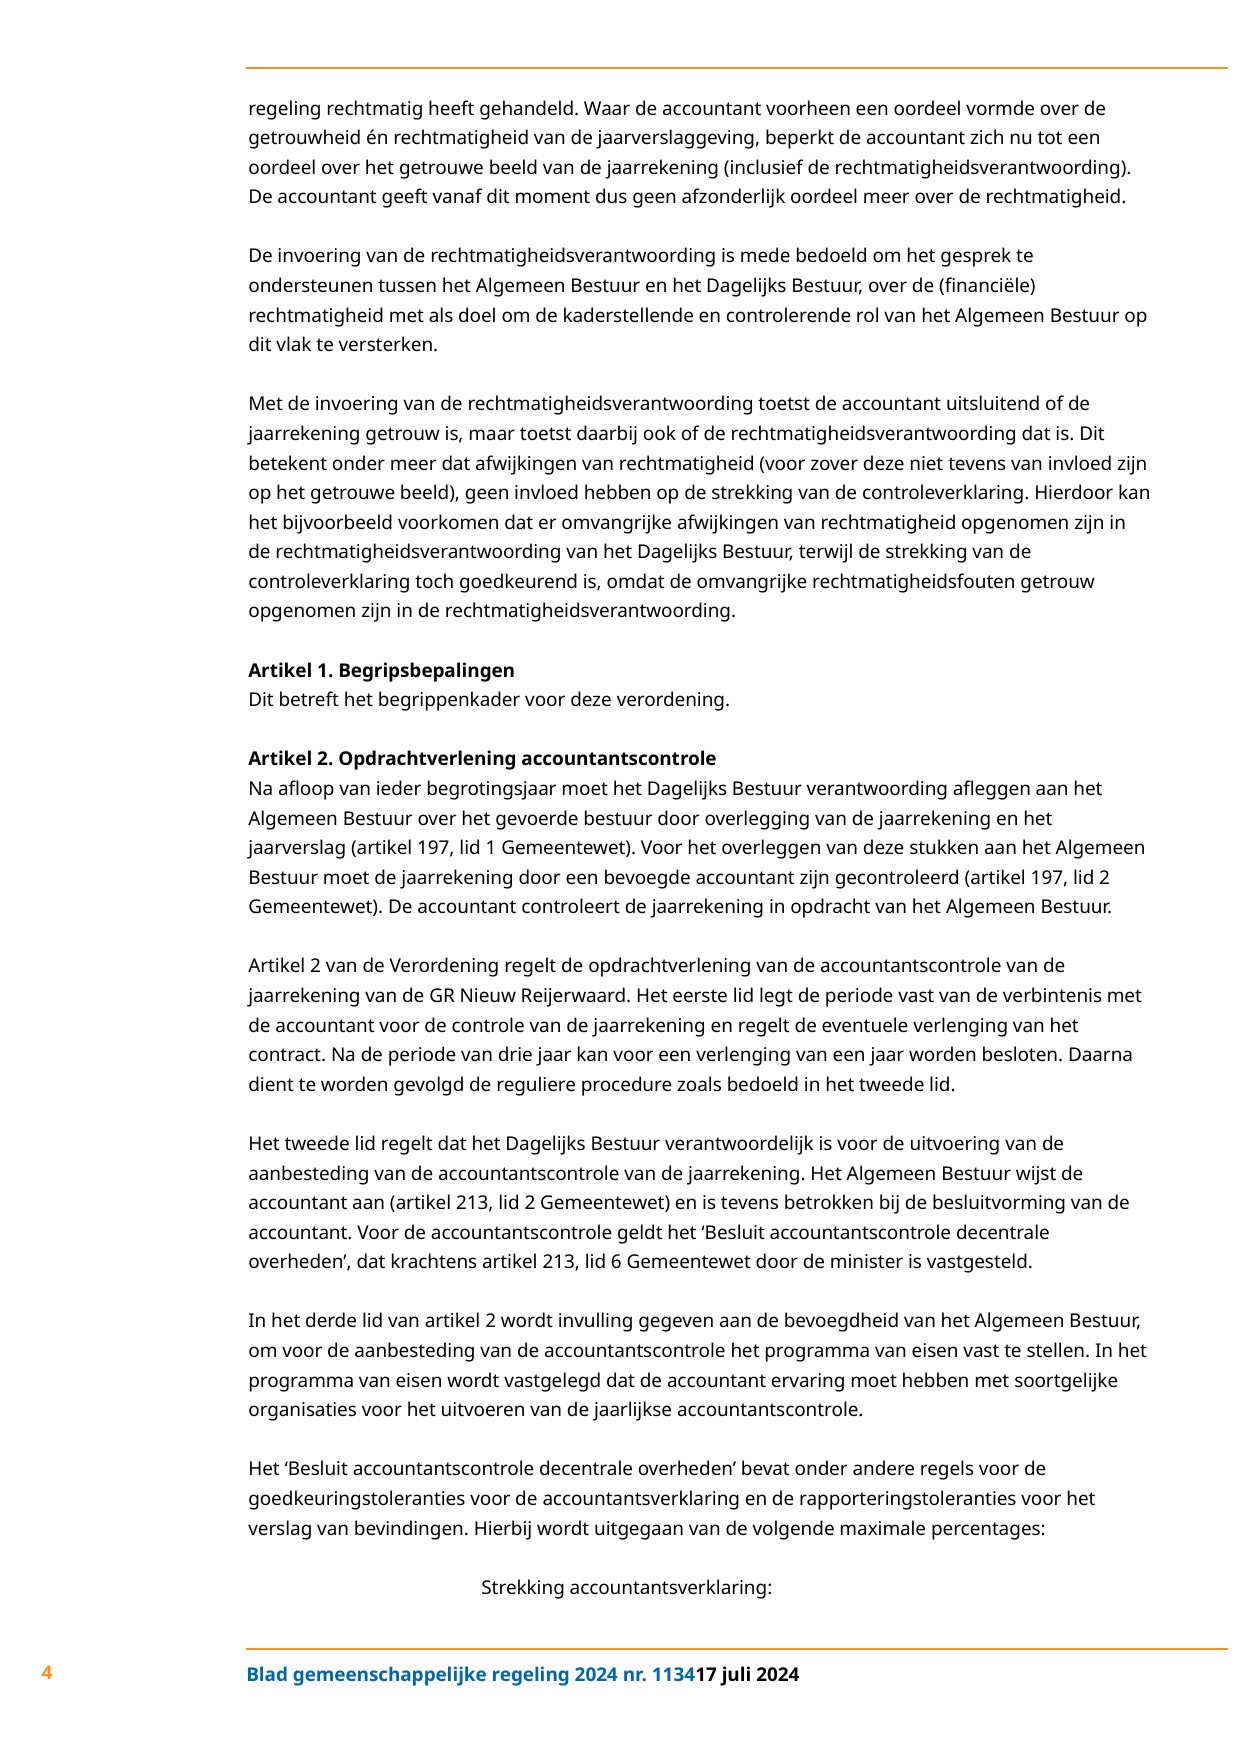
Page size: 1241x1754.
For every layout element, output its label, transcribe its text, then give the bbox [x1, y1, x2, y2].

picture [41, 47, 231, 172]
text regeling rechtmatig heeft gehandeld. Waar de accountant voorheen een oordeel vormde over de getrouwheid én rechtmatigheid van de jaarverslaggeving, beperkt de accountant zich nu tot een oordeel over het getrouwe beeld van de jaarrekening (inclusief de rechtmatigheidsverantwoording). De accountant geeft vanaf dit moment dus geen afzonderlijk oordeel meer over de rechtmatigheid. [248, 95, 1152, 209]
text De invoering van de rechtmatigheidsverantwoording is mede bedoeld om het gesprek te ondersteunen tussen het Algemeen Bestuur en het Dagelijks Bestuur, over de (financiële) rechtmatigheid met als doel om de kaderstellende en controlerende rol van het Algemeen Bestuur op dit vlak te versterken. [248, 243, 1152, 357]
text Dit betreft het begrippenkader voor deze verordening. [248, 686, 1152, 712]
text Artikel 1. Begripsbepalingen [248, 657, 1152, 683]
text Artikel 2. Opdrachtverlening accountantscontrole [248, 746, 1152, 771]
text Het tweede lid regelt dat het Dagelijks Bestuur verantwoordelijk is voor de uitvoering van de aanbesteding van de accountantscontrole van de jaarrekening. Het Algemeen Bestuur wijst de accountant aan (artikel 213, lid 2 Gemeentewet) en is tevens betrokken bij de besluitvorming van de accountant. Voor de accountantscontrole geldt het ‘Besluit accountantscontrole decentrale overheden’, dat krachtens artikel 213, lid 6 Gemeentewet door de minister is vastgesteld. [248, 1130, 1152, 1274]
text Artikel 2 van de Verordening regelt de opdrachtverlening van de accountantscontrole van de jaarrekening van de GR Nieuw Reijerwaard. Het eerste lid legt de periode vast van de verbintenis met de accountant voor de controle van de jaarrekening en regelt de eventuele verlenging van het contract. Na de periode van drie jaar kan voor een verlenging van een jaar worden besloten. Daarna dient te worden gevolgd de reguliere procedure zoals bedoeld in het tweede lid. [248, 953, 1152, 1097]
text Het ‘Besluit accountantscontrole decentrale overheden’ bevat onder andere regels voor de goedkeuringstoleranties voor de accountantsverklaring en de rapporteringstoleranties voor het verslag van bevindingen. Hierbij wordt uitgegaan van de volgende maximale percentages: [248, 1456, 1152, 1541]
table_header Strekking accountantsverklaring: [481, 1574, 1152, 1600]
table_header [248, 1574, 481, 1600]
text Met de invoering van de rechtmatigheidsverantwoording toetst de accountant uitsluitend of de jaarrekening getrouw is, maar toetst daarbij ook of de rechtmatigheidsverantwoording dat is. Dit betekent onder meer dat afwijkingen van rechtmatigheid (voor zover deze niet tevens van invloed zijn op het getrouwe beeld), geen invloed hebben op de strekking van de controleverklaring. Hierdoor kan het bijvoorbeeld voorkomen dat er omvangrijke afwijkingen van rechtmatigheid opgenomen zijn in de rechtmatigheidsverantwoording van het Dagelijks Bestuur, terwijl de strekking van de controleverklaring toch goedkeurend is, omdat de omvangrijke rechtmatigheidsfouten getrouw opgenomen zijn in de rechtmatigheidsverantwoording. [248, 391, 1152, 623]
text In het derde lid van artikel 2 wordt invulling gegeven aan de bevoegdheid van het Algemeen Bestuur, om voor de aanbesteding van de accountantscontrole het programma van eisen vast te stellen. In het programma van eisen wordt vastgelegd dat de accountant ervaring moet hebben met soortgelijke organisaties voor het uitvoeren van de jaarlijkse accountantscontrole. [248, 1308, 1152, 1422]
text Na afloop van ieder begrotingsjaar moet het Dagelijks Bestuur verantwoording afleggen aan het Algemeen Bestuur over het gevoerde bestuur door overlegging van de jaarrekening en het jaarverslag (artikel 197, lid 1 Gemeentewet). Voor het overleggen van deze stukken aan het Algemeen Bestuur moet de jaarrekening door een bevoegde accountant zijn gecontroleerd (artikel 197, lid 2 Gemeentewet). De accountant controleert de jaarrekening in opdracht van het Algemeen Bestuur. [248, 775, 1152, 919]
